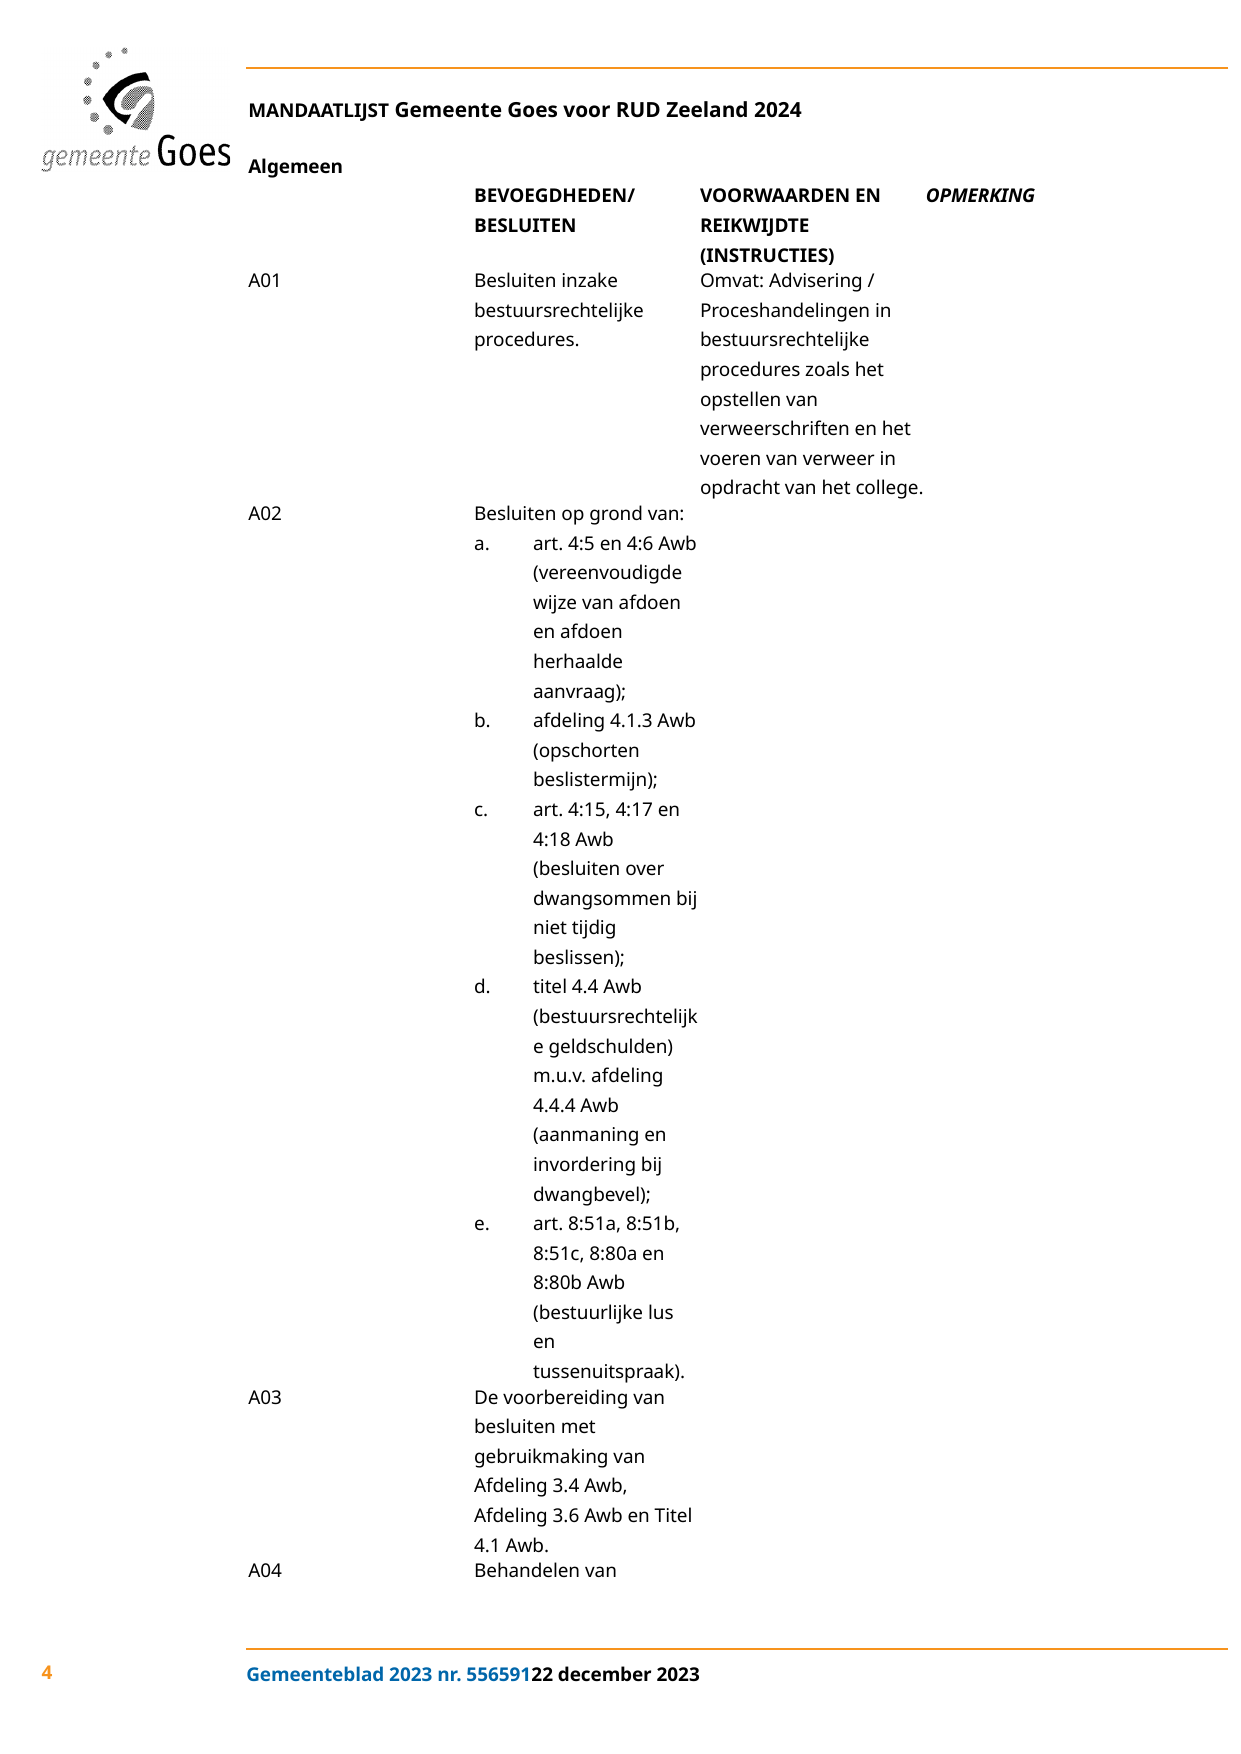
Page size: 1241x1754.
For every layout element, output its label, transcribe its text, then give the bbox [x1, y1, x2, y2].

table_cell [926, 1384, 1152, 1558]
table_cell A02 [248, 500, 474, 1384]
picture [41, 47, 231, 172]
table_cell [926, 1558, 1152, 1583]
table_header BEVOEGDHEDEN/BESLUITEN [474, 183, 700, 267]
table_cell Besluiten inzake bestuursrechtelijke procedures. [474, 268, 700, 500]
table_cell Behandelen van [474, 1558, 700, 1583]
table_cell A03 [248, 1384, 474, 1558]
text MANDAATLIJST Gemeente Goes voor RUD Zeeland 2024 [248, 95, 1152, 123]
table_cell [700, 1558, 926, 1583]
table_cell [700, 500, 926, 1384]
table_header [248, 183, 474, 267]
text Algemeen [248, 153, 1152, 179]
table_cell A04 [248, 1558, 474, 1583]
table_cell Besluiten op grond van: art. 4:5 en 4:6 Awb (vereenvoudigde wijze van afdoen en afdoen herhaalde aanvraag); afdeling 4.1.3 Awb (opschorten beslistermijn); art. 4:15, 4:17 en 4:18 Awb (besluiten over dwangsommen bij niet tijdig beslissen); titel 4.4 Awb (bestuursrechtelijke geldschulden) m.u.v. afdeling 4.4.4 Awb (aanmaning en invordering bij dwangbevel); art. 8:51a, 8:51b, 8:51c, 8:80a en 8:80b Awb (bestuurlijke lus en tussenuitspraak). [474, 500, 700, 1384]
table_header VOORWAARDEN EN REIKWIJDTE (INSTRUCTIES) [700, 183, 926, 267]
table_cell [926, 500, 1152, 1384]
table_cell Omvat: Advisering / Proceshandelingen in bestuursrechtelijke procedures zoals het opstellen van verweerschriften en het voeren van verweer in opdracht van het college. [700, 268, 926, 500]
table_header OPMERKING [926, 183, 1152, 267]
table_cell [926, 268, 1152, 500]
table_cell [700, 1384, 926, 1558]
table_cell De voorbereiding van besluiten met gebruikmaking van Afdeling 3.4 Awb, Afdeling 3.6 Awb en Titel 4.1 Awb. [474, 1384, 700, 1558]
table_cell A01 [248, 268, 474, 500]
